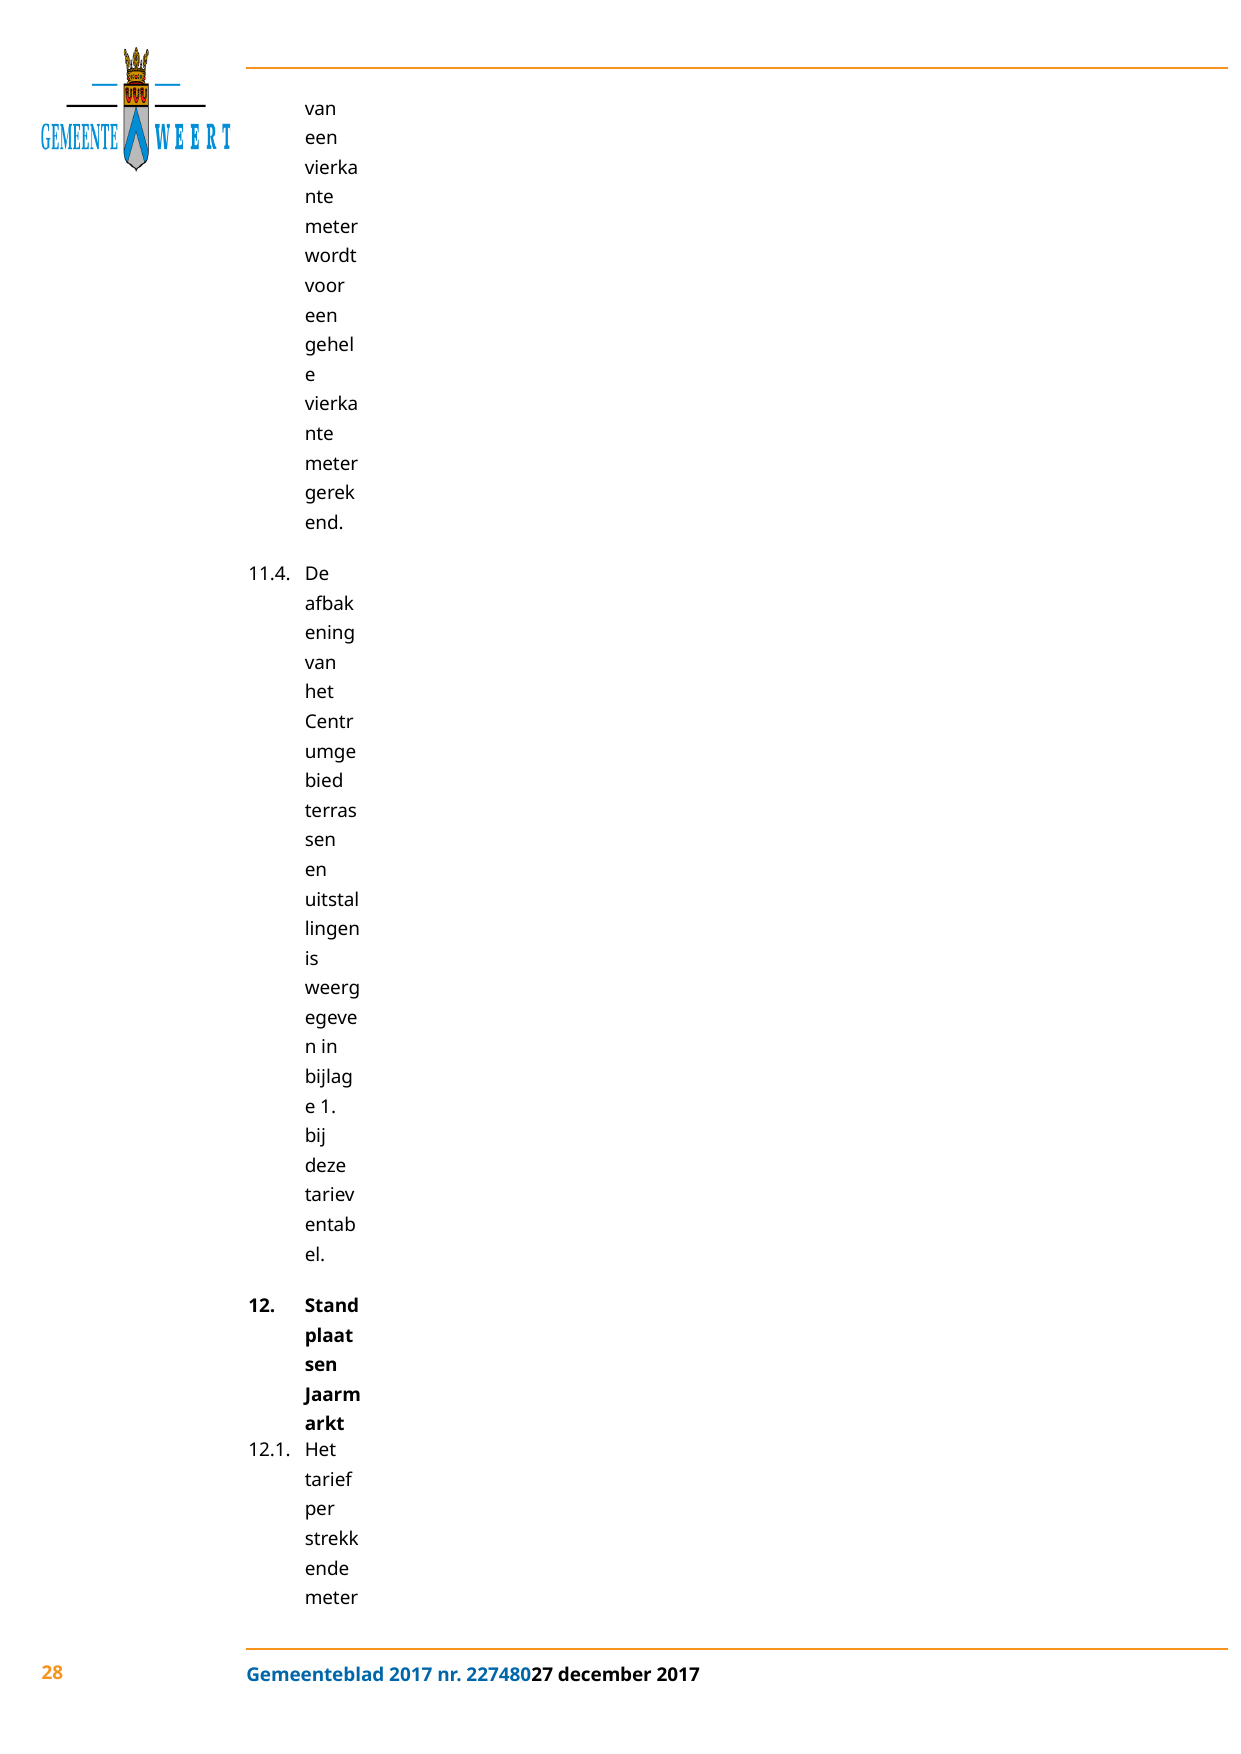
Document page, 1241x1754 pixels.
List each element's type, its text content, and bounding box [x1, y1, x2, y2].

table_cell [418, 535, 474, 560]
table_cell 12. [248, 1292, 304, 1436]
table_cell [305, 1267, 361, 1292]
table_cell van een vierkante meter wordt voor een gehele vierkante meter gerekend. [305, 95, 361, 535]
table_cell Standplaatsen Jaarmarkt [305, 1292, 361, 1436]
picture [41, 47, 231, 172]
table_cell [418, 560, 474, 1267]
table_cell [248, 1267, 304, 1292]
table_cell [418, 95, 474, 535]
table_cell [361, 535, 417, 560]
table_cell [361, 1292, 417, 1436]
table_cell [418, 1267, 474, 1292]
table_cell De afbakening van het Centrumgebied terrassen en uitstallingen is weergegeven in bijlage 1. bij deze tarieventabel. [305, 560, 361, 1267]
table_cell 12.1. [248, 1436, 304, 1610]
table_cell [361, 560, 417, 1267]
table_cell [305, 535, 361, 560]
table_cell [248, 535, 304, 560]
table_cell [418, 1292, 474, 1436]
table_cell [361, 1436, 417, 1610]
table_cell [361, 1267, 417, 1292]
table_cell [418, 1436, 474, 1610]
table_cell [248, 95, 304, 535]
table_cell Het tarief per strekkende meter [305, 1436, 361, 1610]
table_cell [361, 95, 417, 535]
table_cell 11.4. [248, 560, 304, 1267]
